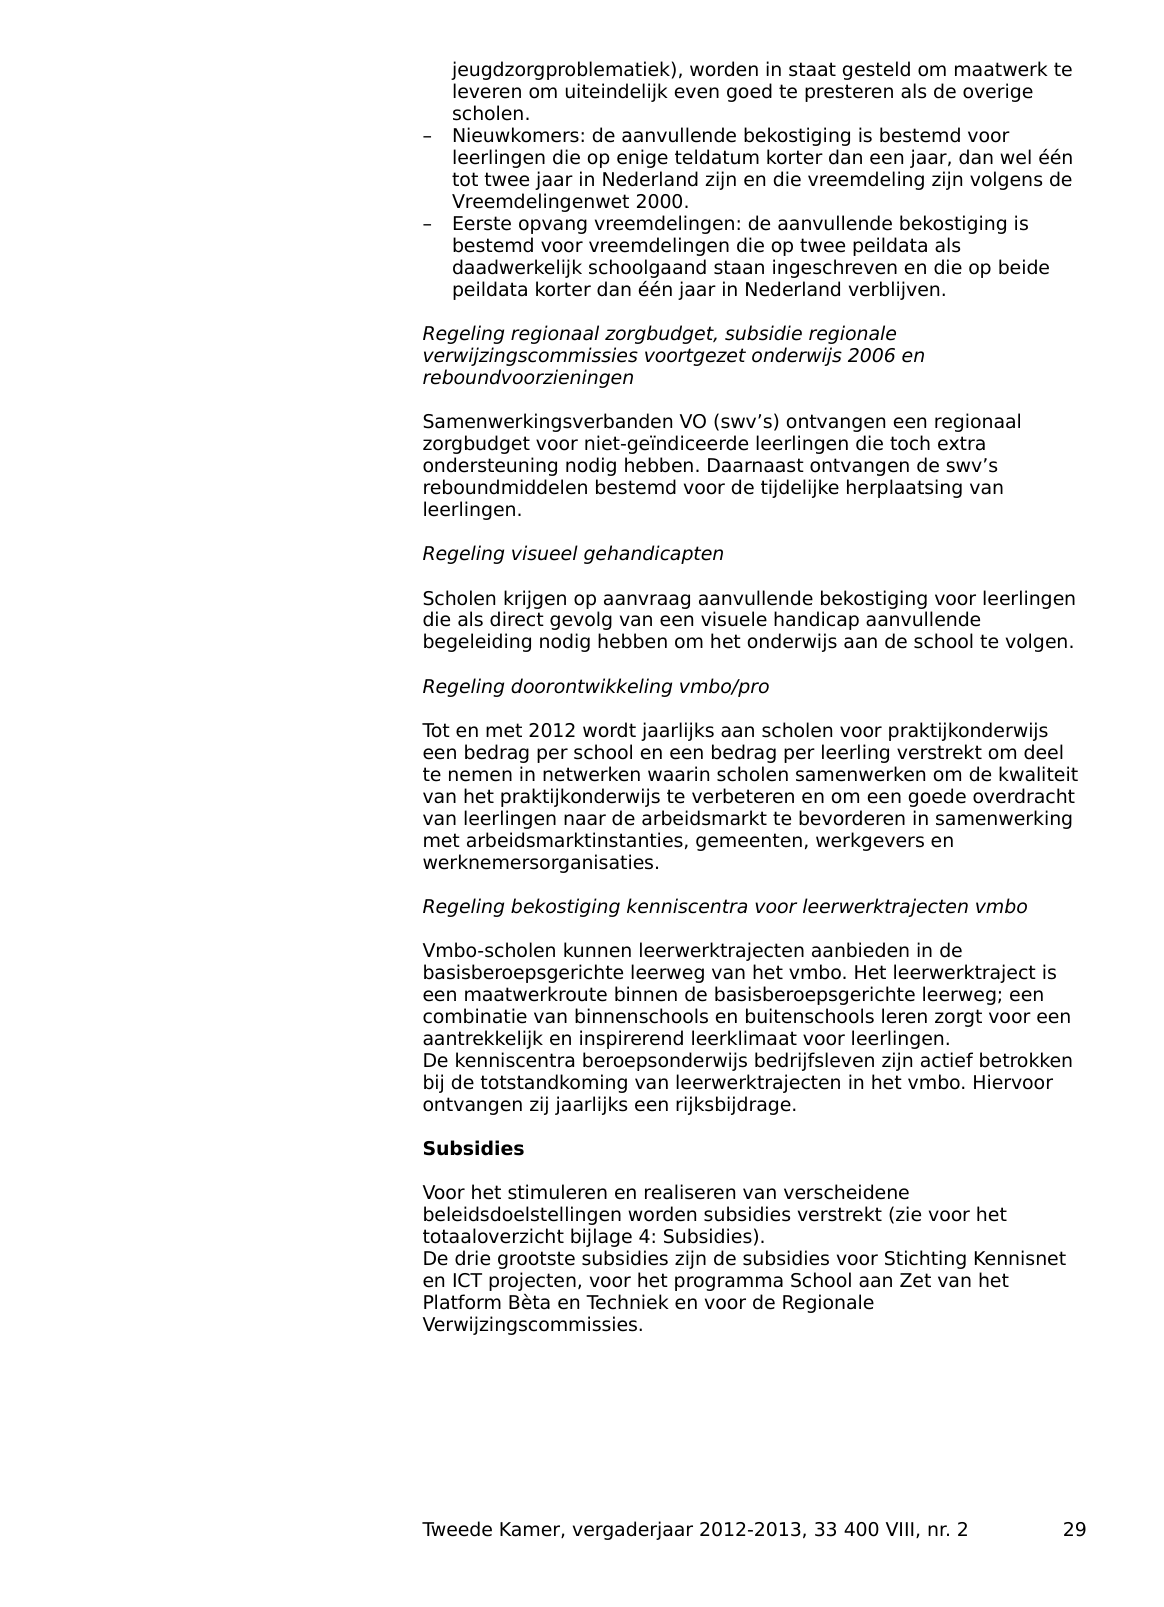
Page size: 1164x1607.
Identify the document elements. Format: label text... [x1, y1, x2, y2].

subtitle Regeling bekostiging kenniscentra voor leerwerktrajecten vmbo [422, 896, 1087, 918]
text – Eerste opvang vreemdelingen: de aanvullende bekostiging is bestemd voor vreemdelingen die op twee peildata als daadwerkelijk schoolgaand staan ingeschreven en die op beide peildata korter dan één jaar in Nederland verblijven. [422, 213, 1087, 301]
subtitle Regeling regionaal zorgbudget, subsidie regionale verwijzingscommissies voortgezet onderwijs 2006 en reboundvoorzieningen [422, 323, 1087, 389]
text Samenwerkingsverbanden VO (swv’s) ontvangen een regionaal zorgbudget voor niet-geïndiceerde leerlingen die toch extra ondersteuning nodig hebben. Daarnaast ontvangen de swv’s reboundmiddelen bestemd voor de tijdelijke herplaatsing van leerlingen. [422, 411, 1087, 521]
text Vmbo-scholen kunnen leerwerktrajecten aanbieden in de basisberoepsgerichte leerweg van het vmbo. Het leerwerktraject is een maatwerkroute binnen de basisberoepsgerichte leerweg; een combinatie van binnenschools en buitenschools leren zorgt voor een aantrekkelijk en inspirerend leerklimaat voor leerlingen. [422, 940, 1087, 1050]
text Scholen krijgen op aanvraag aanvullende bekostiging voor leerlingen die als direct gevolg van een visuele handicap aanvullende begeleiding nodig hebben om het onderwijs aan de school te volgen. [422, 587, 1087, 653]
text De kenniscentra beroepsonderwijs bedrijfsleven zijn actief betrokken bij de totstandkoming van leerwerktrajecten in het vmbo. Hiervoor ontvangen zij jaarlijks een rijksbijdrage. [422, 1050, 1087, 1116]
subtitle Regeling doorontwikkeling vmbo/pro [422, 676, 1087, 697]
text – Nieuwkomers: de aanvullende bekostiging is bestemd voor leerlingen die op enige teldatum korter dan een jaar, dan wel één tot twee jaar in Nederland zijn en die vreemdeling zijn volgens de Vreemdelingenwet 2000. [422, 125, 1087, 213]
subtitle Subsidies [422, 1138, 1087, 1160]
text Voor het stimuleren en realiseren van verscheidene beleidsdoelstellingen worden subsidies verstrekt (zie voor het totaaloverzicht bijlage 4: Subsidies). [422, 1182, 1087, 1248]
subtitle Regeling visueel gehandicapten [422, 543, 1087, 565]
text jeugdzorgproblematiek), worden in staat gesteld om maatwerk te leveren om uiteindelijk even goed te presteren als de overige scholen. [422, 59, 1087, 125]
text De drie grootste subsidies zijn de subsidies voor Stichting Kennisnet en ICT projecten, voor het programma School aan Zet van het Platform Bèta en Techniek en voor de Regionale Verwijzingscommissies. [422, 1248, 1087, 1336]
text Tot en met 2012 wordt jaarlijks aan scholen voor praktijkonderwijs een bedrag per school en een bedrag per leerling verstrekt om deel te nemen in netwerken waarin scholen samenwerken om de kwaliteit van het praktijkonderwijs te verbeteren en om een goede overdracht van leerlingen naar de arbeidsmarkt te bevorderen in samenwerking met arbeidsmarktinstanties, gemeenten, werkgevers en werknemersorganisaties. [422, 720, 1087, 873]
